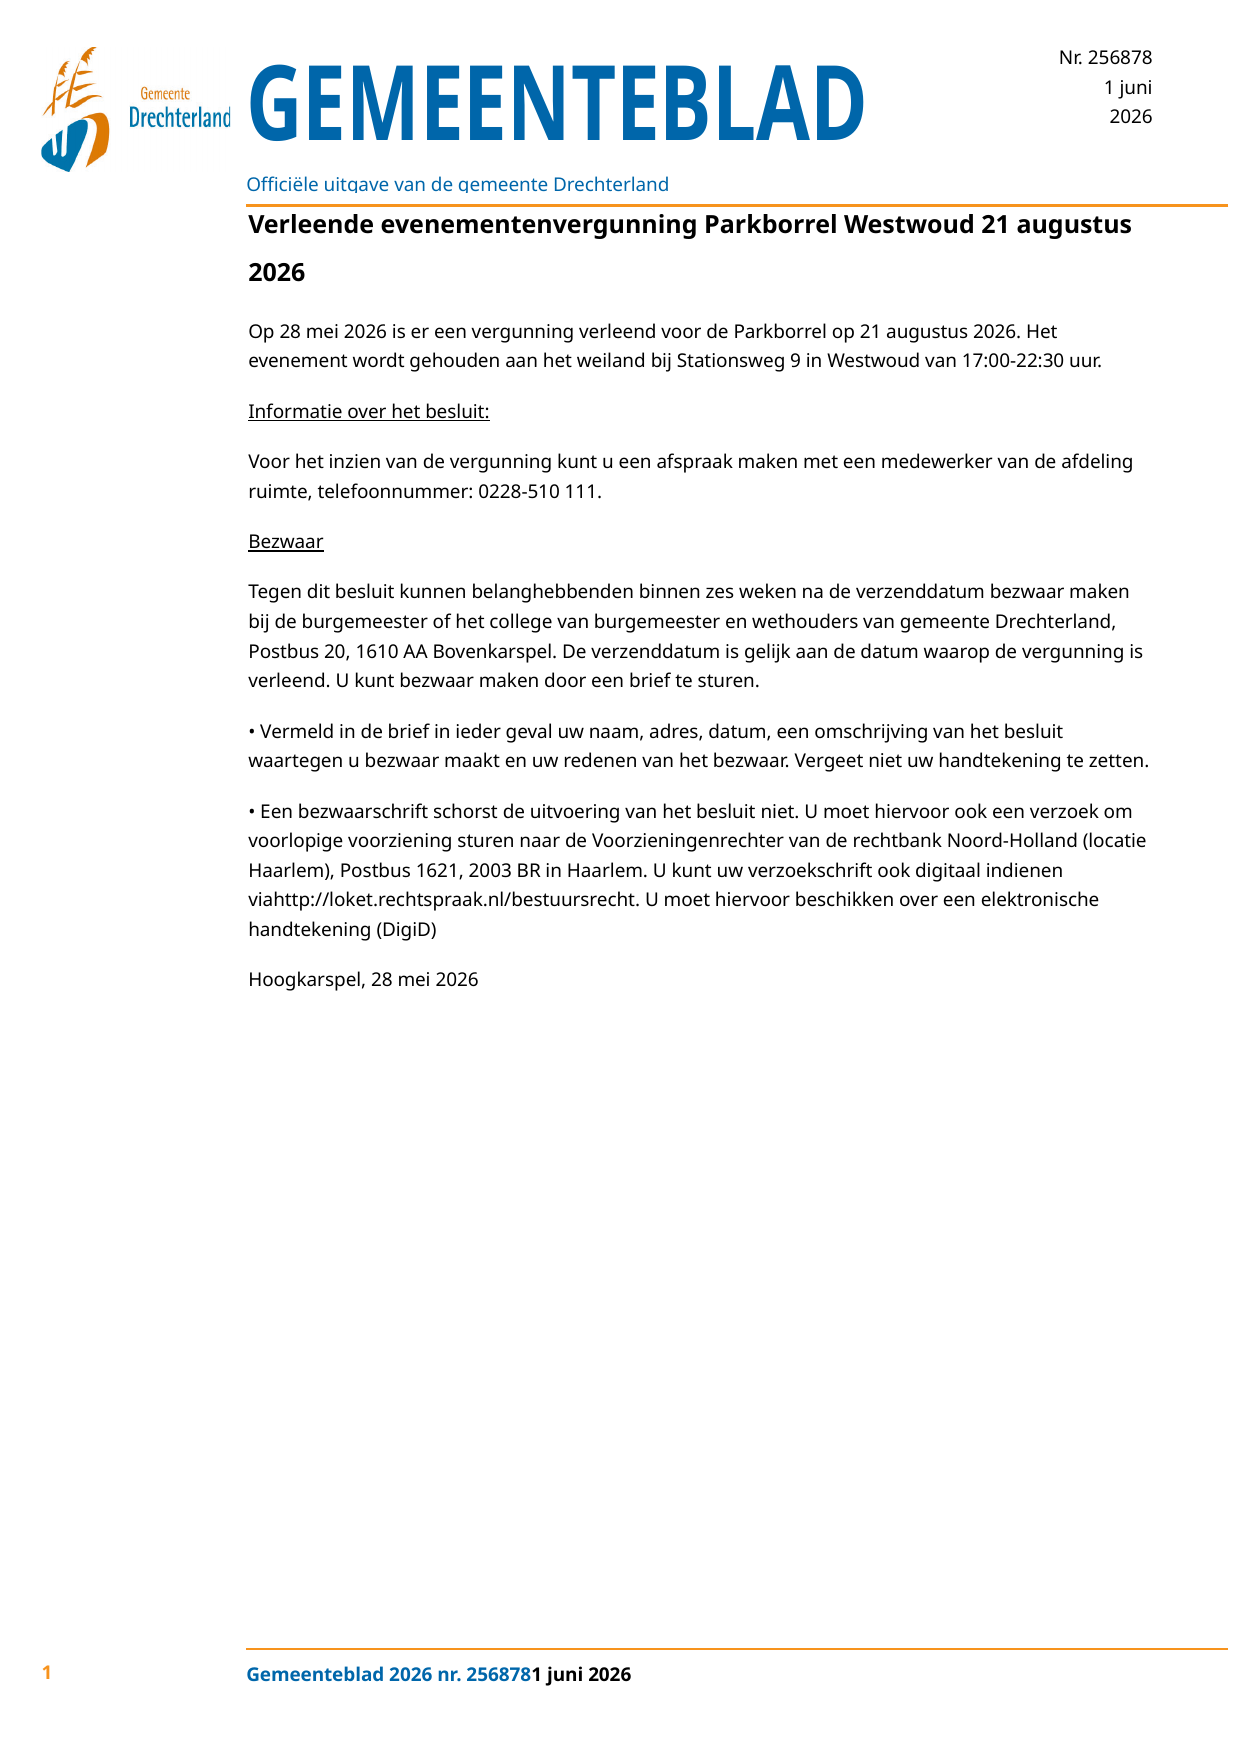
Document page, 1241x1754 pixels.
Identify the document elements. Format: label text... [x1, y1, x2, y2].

text Tegen dit besluit kunnen belanghebbenden binnen zes weken na de verzenddatum bezwaar maken bij de burgemeester of het college van burgemeester en wethouders van gemeente Drechterland, Postbus 20, 1610 AA Bovenkarspel. De verzenddatum is gelijk aan de datum waarop de vergunning is verleend. U kunt bezwaar maken door een brief te sturen. [248, 579, 1152, 693]
text Voor het inzien van de vergunning kunt u een afspraak maken met een medewerker van de afdeling ruimte, telefoonnummer: 0228-510 111. [248, 448, 1152, 504]
text Op 28 mei 2026 is er een vergunning verleend voor de Parkborrel op 21 augustus 2026. Het evenement wordt gehouden aan het weiland bij Stationsweg 9 in Westwoud van 17:00-22:30 uur. [248, 318, 1152, 373]
text Informatie over het besluit: [248, 398, 1152, 424]
text Verleende evenementenvergunning Parkborrel Westwoud 21 augustus 2026 [248, 207, 1152, 288]
text • Vermeld in de brief in ieder geval uw naam, adres, datum, een omschrijving van het besluit waartegen u bezwaar maakt en uw redenen van het bezwaar. Vergeet niet uw handtekening te zetten. [248, 718, 1152, 773]
text Bezwaar [248, 528, 1152, 554]
text Hoogkarspel, 28 mei 2026 [248, 967, 1152, 992]
picture [226, 115, 231, 124]
picture [41, 47, 231, 172]
picture [41, 158, 64, 172]
text • Een bezwaarschrift schorst de uitvoering van het besluit niet. U moet hiervoor ook een verzoek om voorlopige voorziening sturen naar de Voorzieningenrechter van de rechtbank Noord-Holland (locatie Haarlem), Postbus 1621, 2003 BR in Haarlem. U kunt uw verzoekschrift ook digitaal indienen viahttp://loket.rechtspraak.nl/bestuursrecht. U moet hiervoor beschikken over een elektronische handtekening (DigiD) [248, 798, 1152, 942]
